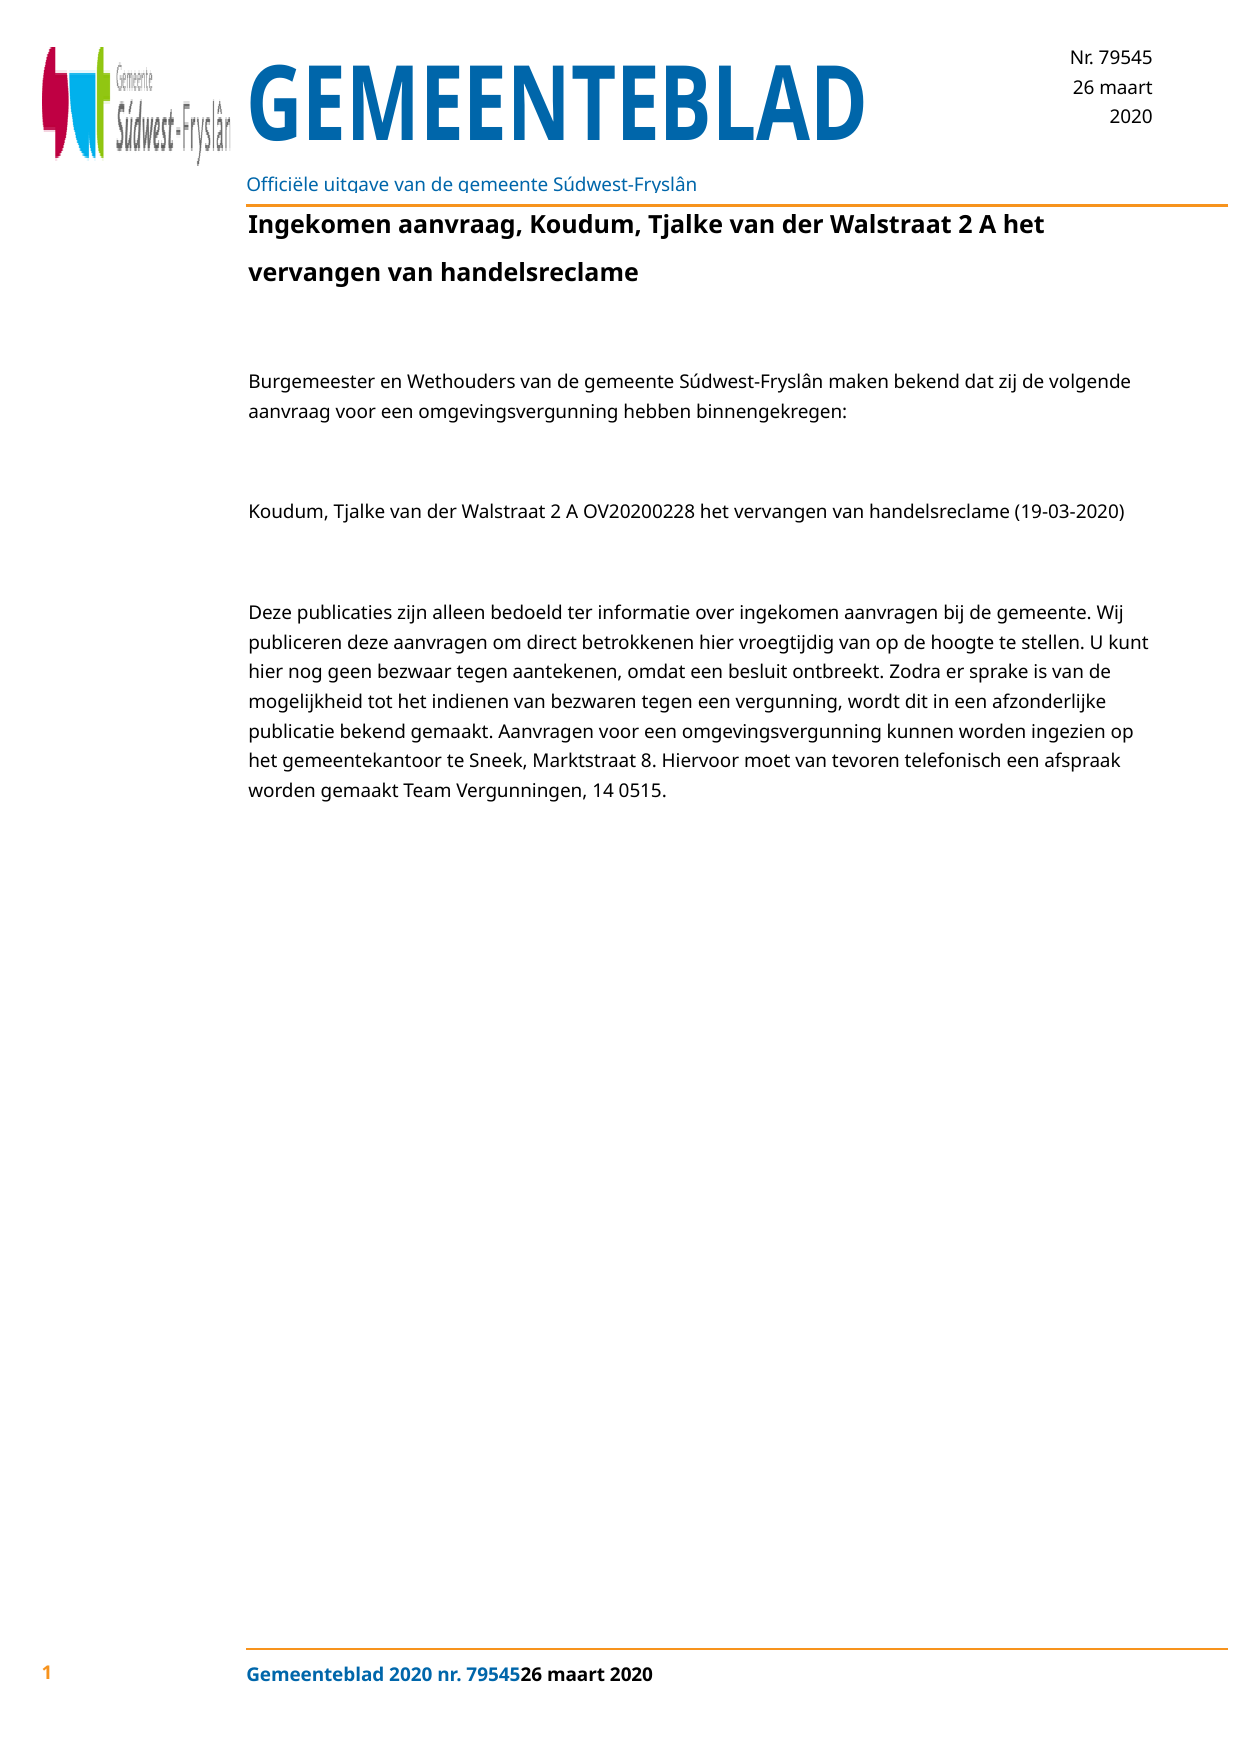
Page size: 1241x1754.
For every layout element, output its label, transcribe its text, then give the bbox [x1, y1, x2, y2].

text Burgemeester en Wethouders van de gemeente Súdwest-Fryslân maken bekend dat zij de volgende aanvraag voor een omgevingsvergunning hebben binnengekregen: [248, 368, 1152, 424]
text Koudum, Tjalke van der Walstraat 2 A OV20200228 het vervangen van handelsreclame (19-03-2020) [248, 499, 1152, 524]
text Ingekomen aanvraag, Koudum, Tjalke van der Walstraat 2 A het vervangen van handelsreclame [248, 207, 1152, 288]
picture [41, 47, 231, 172]
text Deze publicaties zijn alleen bedoeld ter informatie over ingekomen aanvragen bij de gemeente. Wij publiceren deze aanvragen om direct betrokkenen hier vroegtijdig van op de hoogte te stellen. U kunt hier nog geen bezwaar tegen aantekenen, omdat een besluit ontbreekt. Zodra er sprake is van de mogelijkheid tot het indienen van bezwaren tegen een vergunning, wordt dit in een afzonderlijke publicatie bekend gemaakt. Aanvragen voor een omgevingsvergunning kunnen worden ingezien op het gemeentekantoor te Sneek, Marktstraat 8. Hiervoor moet van tevoren telefonisch een afspraak worden gemaakt Team Vergunningen, 14 0515. [248, 599, 1152, 803]
